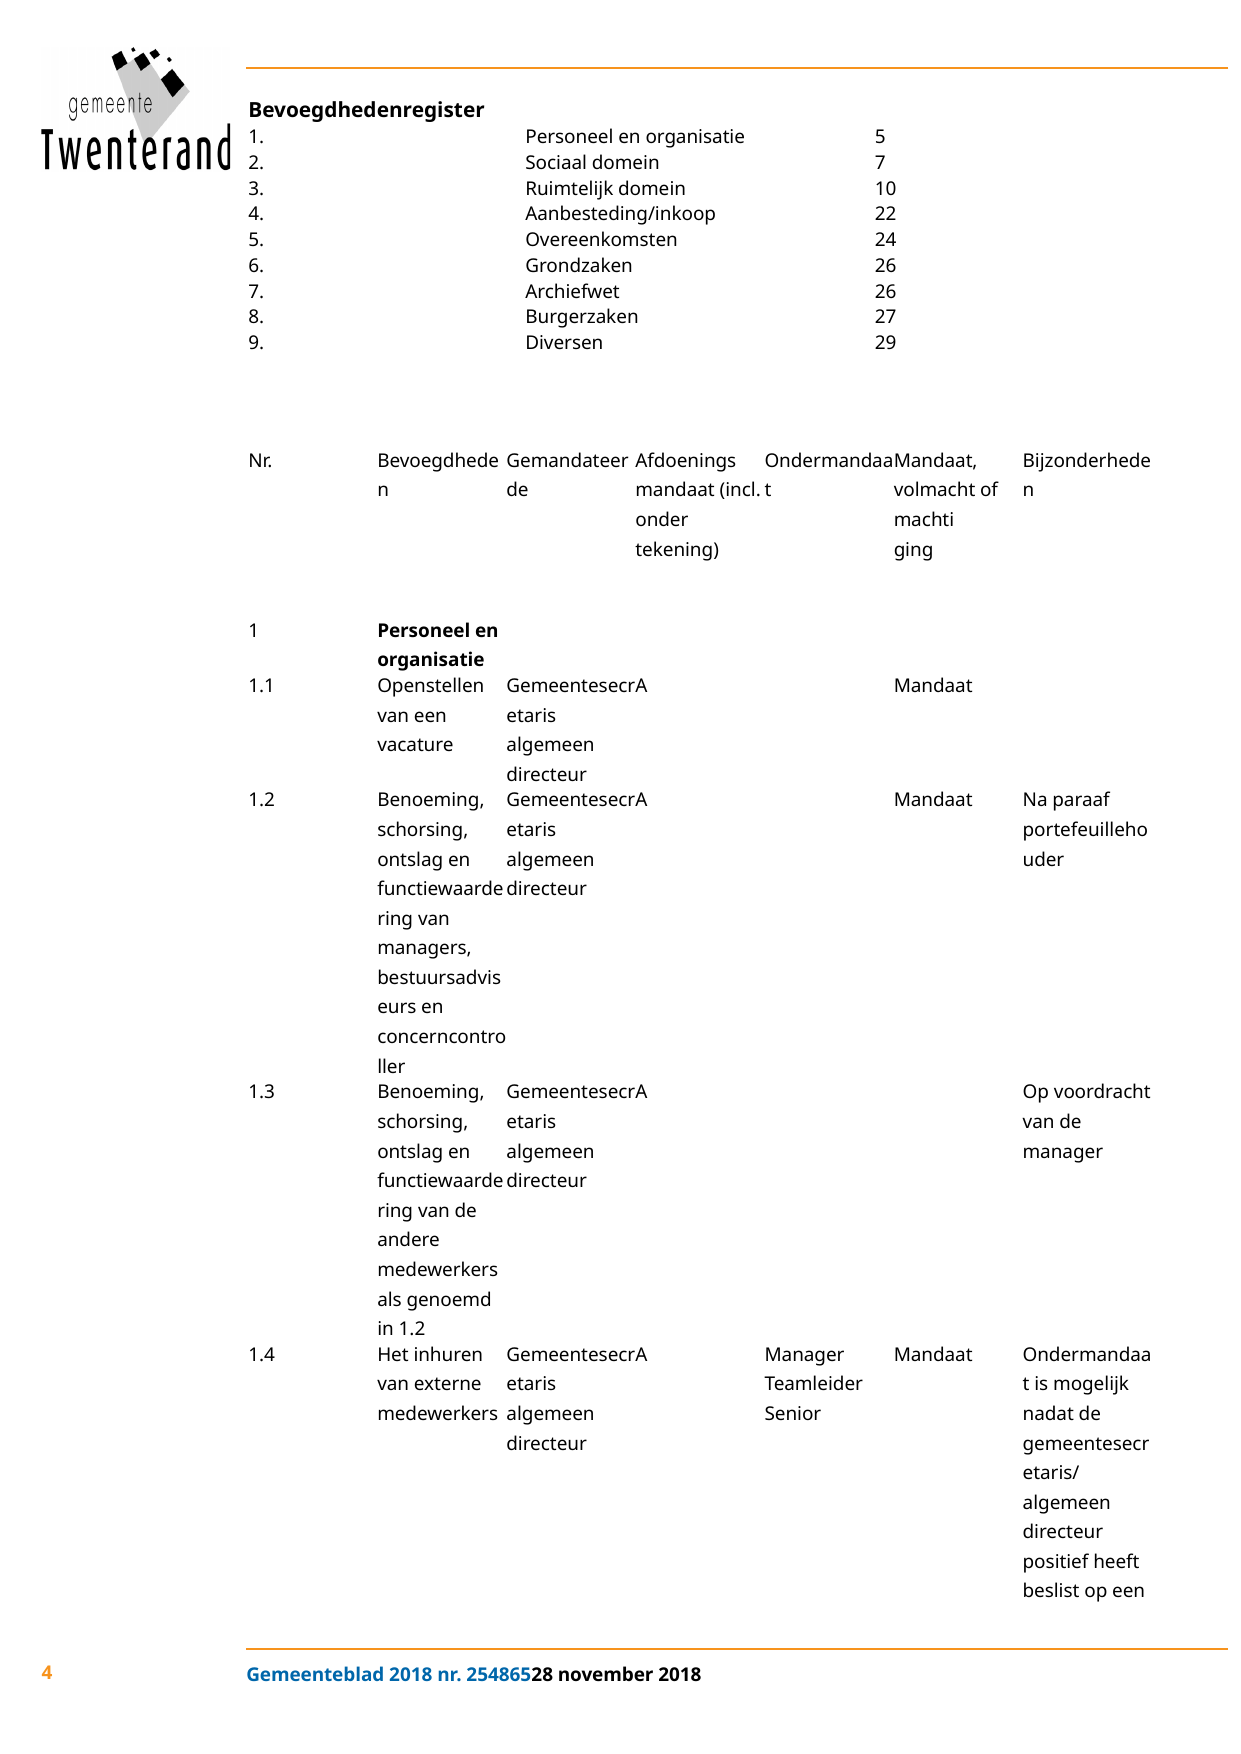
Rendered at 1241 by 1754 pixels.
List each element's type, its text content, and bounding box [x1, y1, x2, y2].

table_cell 24 [875, 226, 1152, 252]
table_cell 2. [248, 149, 525, 175]
table_cell Gemeentesecretaris algemeen directeur [506, 672, 635, 787]
table_cell 22 [875, 201, 1152, 226]
table_cell 1.1 [248, 672, 377, 787]
table_cell Gemeentesecretaris algemeen directeur [506, 1079, 635, 1341]
table_cell A [635, 787, 764, 1079]
table_cell 7 [875, 149, 1152, 175]
text Bevoegdhedenregister [248, 95, 1152, 123]
table_header Mandaat, volmacht of machti ging [894, 447, 1022, 591]
table_cell [506, 591, 635, 617]
table_header 5 [875, 124, 1152, 149]
table_header Nr. [248, 447, 377, 591]
table_cell Manager Teamleider Senior [764, 1341, 893, 1603]
table_cell Archiefwet [525, 278, 874, 303]
table_cell [248, 591, 377, 617]
table_cell 7. [248, 278, 525, 303]
table_cell 1.4 [248, 1341, 377, 1603]
table_header 1. [248, 124, 525, 149]
table_cell 26 [875, 278, 1152, 303]
table_cell [506, 617, 635, 672]
table_header Ondermandaat [764, 447, 893, 591]
table_cell Na paraaf portefeuillehouder [1023, 787, 1152, 1079]
table_cell [764, 591, 893, 617]
table_cell [894, 617, 1022, 672]
table_header Afdoenings mandaat (incl. onder tekening) [635, 447, 764, 591]
table_cell 1 [248, 617, 377, 672]
table_cell 1.3 [248, 1079, 377, 1341]
table_cell [1023, 591, 1152, 617]
table_cell [1023, 672, 1152, 787]
table_cell 26 [875, 252, 1152, 278]
table_cell Personeel en organisatie [377, 617, 506, 672]
table_cell Gemeentesecretaris algemeen directeur [506, 787, 635, 1079]
table_cell Mandaat [894, 787, 1022, 1079]
table_cell Gemeentesecretaris algemeen directeur [506, 1341, 635, 1603]
table_cell 9. [248, 329, 525, 355]
table_header Bijzonderheden [1023, 447, 1152, 591]
table_cell [764, 1079, 893, 1341]
table_cell Mandaat [894, 672, 1022, 787]
table_cell [1023, 617, 1152, 672]
table_cell 8. [248, 304, 525, 329]
table_cell Ruimtelijk domein [525, 175, 874, 201]
table_cell Diversen [525, 329, 874, 355]
table_cell 10 [875, 175, 1152, 201]
table_cell [894, 1079, 1022, 1341]
table_cell 4. [248, 201, 525, 226]
table_cell Aanbesteding/inkoop [525, 201, 874, 226]
table_cell 3. [248, 175, 525, 201]
table_cell 6. [248, 252, 525, 278]
table_cell 27 [875, 304, 1152, 329]
table_cell 5. [248, 226, 525, 252]
table_cell A [635, 1079, 764, 1341]
picture [41, 47, 231, 172]
table_cell [894, 591, 1022, 617]
table_cell A [635, 672, 764, 787]
table_cell Overeenkomsten [525, 226, 874, 252]
table_cell [764, 617, 893, 672]
table_cell [764, 787, 893, 1079]
table_cell Mandaat [894, 1341, 1022, 1603]
table_cell Benoeming, schorsing, ontslag en functiewaardering van managers, bestuursadviseurs en concerncontroller [377, 787, 506, 1079]
table_cell Openstellen van een vacature [377, 672, 506, 787]
table_cell 29 [875, 329, 1152, 355]
table_cell Sociaal domein [525, 149, 874, 175]
table_cell [635, 591, 764, 617]
table_cell Het inhuren van externe medewerkers [377, 1341, 506, 1603]
table_cell [635, 617, 764, 672]
table_header Personeel en organisatie [525, 124, 874, 149]
table_cell [764, 672, 893, 787]
table_header Gemandateerde [506, 447, 635, 591]
table_cell 1.2 [248, 787, 377, 1079]
table_cell Burgerzaken [525, 304, 874, 329]
table_cell Grondzaken [525, 252, 874, 278]
table_cell A [635, 1341, 764, 1603]
table_cell Op voordracht van de manager [1023, 1079, 1152, 1341]
table_header Bevoegdheden [377, 447, 506, 591]
table_cell [377, 591, 506, 617]
table_cell Benoeming, schorsing, ontslag en functiewaardering van de andere medewerkers als genoemd in 1.2 [377, 1079, 506, 1341]
table_cell Ondermandaat is mogelijk nadat de gemeentesecretaris/ algemeen directeur positief heeft beslist op een [1023, 1341, 1152, 1603]
